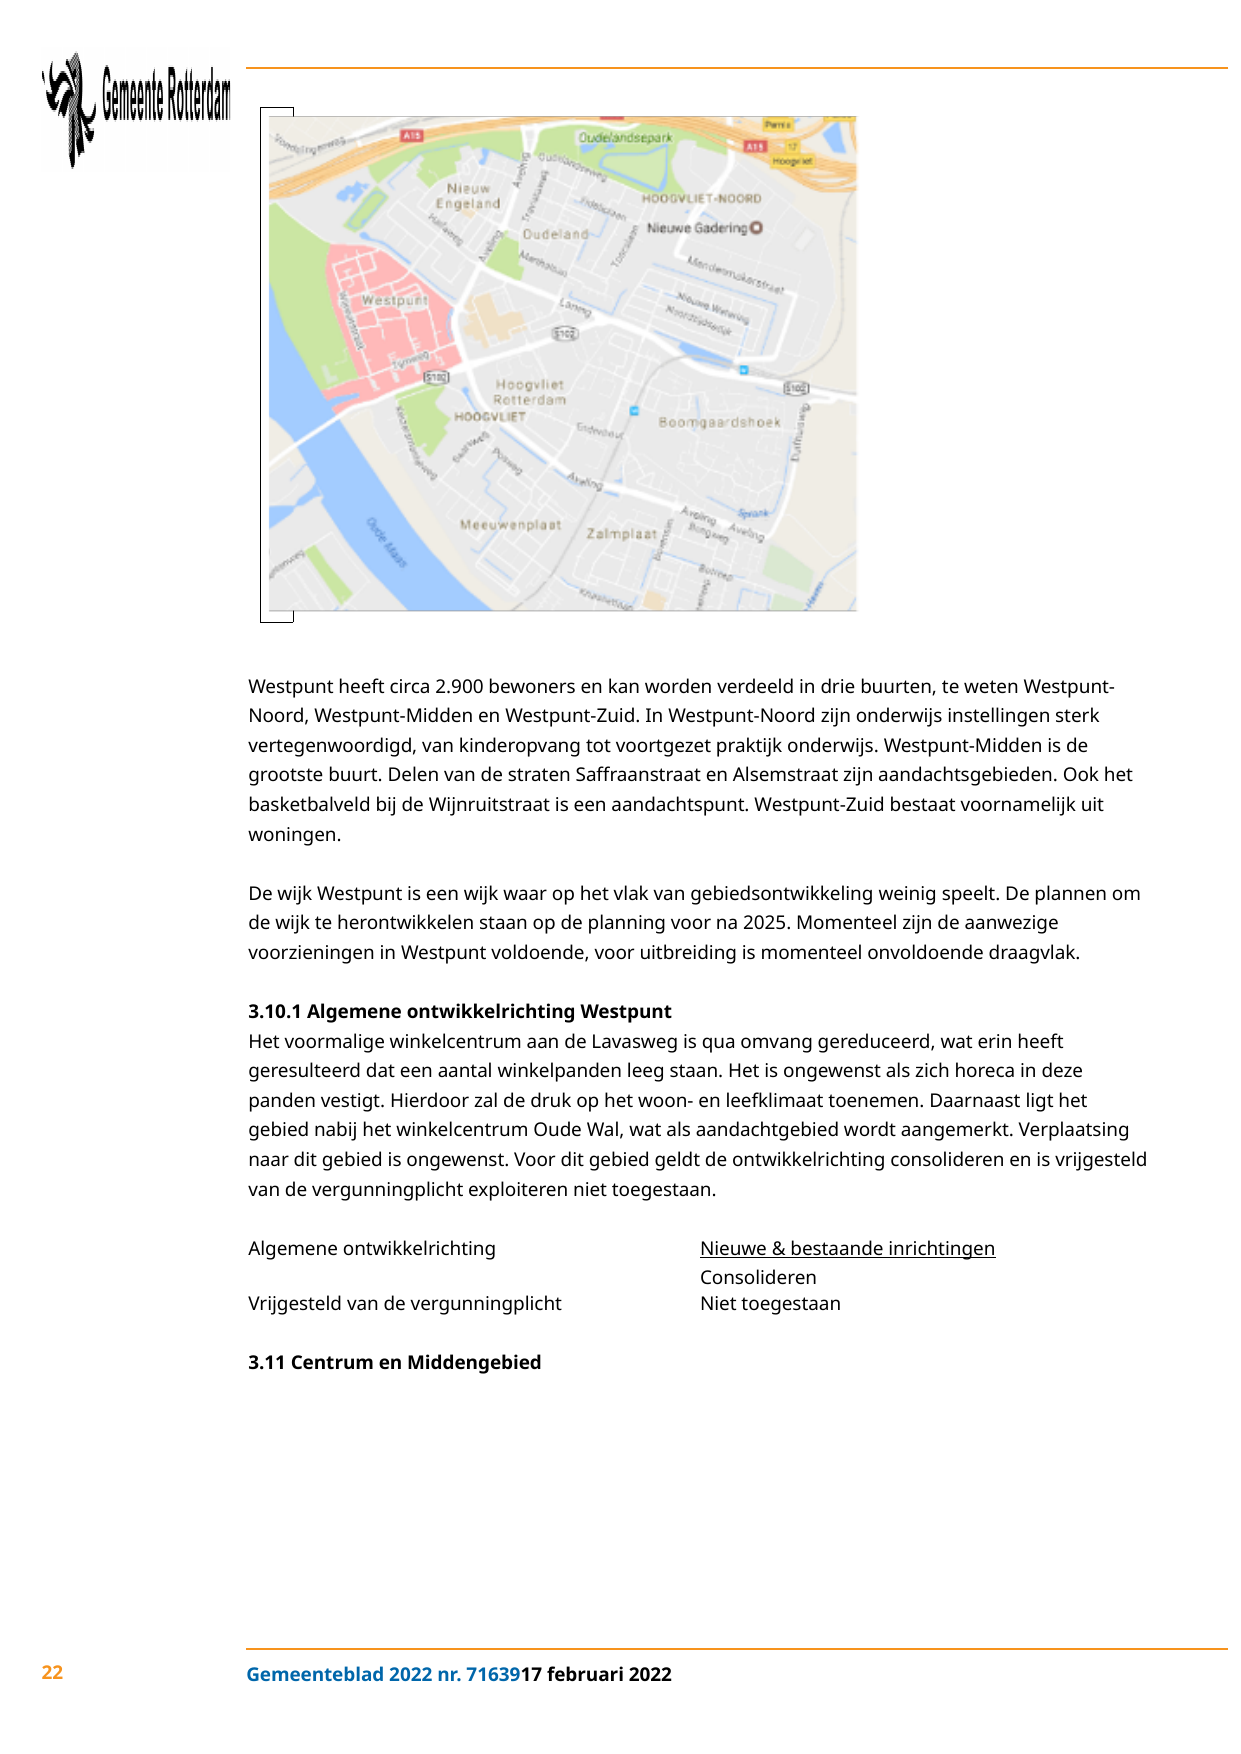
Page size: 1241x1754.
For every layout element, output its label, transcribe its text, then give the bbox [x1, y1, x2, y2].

text De wijk Westpunt is een wijk waar op het vlak van gebiedsontwikkeling weinig speelt. De plannen om de wijk te herontwikkelen staan op de planning voor na 2025. Momenteel zijn de aanwezige voorzieningen in Westpunt voldoende, voor uitbreiding is momenteel onvoldoende draagvlak. [248, 880, 1152, 965]
picture [268, 115, 860, 613]
table_cell Niet toegestaan [700, 1290, 1152, 1316]
text 3.10.1 Algemene ontwikkelrichting Westpunt [248, 998, 1152, 1024]
table_header Algemene ontwikkelrichting [248, 1235, 700, 1290]
table_header Nieuwe & bestaande inrichtingen Consolideren [700, 1235, 1152, 1290]
table_cell Vrijgesteld van de vergunningplicht [248, 1290, 700, 1316]
text Het voormalige winkelcentrum aan de Lavasweg is qua omvang gereduceerd, wat erin heeft geresulteerd dat een aantal winkelpanden leeg staan. Het is ongewenst als zich horeca in deze panden vestigt. Hierdoor zal de druk op het woon- en leefklimaat toenemen. Daarnaast ligt het gebied nabij het winkelcentrum Oude Wal, wat als aandachtgebied wordt aangemerkt. Verplaatsing naar dit gebied is ongewenst. Voor dit gebied geldt de ontwikkelrichting consolideren en is vrijgesteld van de vergunningplicht exploiteren niet toegestaan. [248, 1028, 1152, 1201]
text 3.11 Centrum en Middengebied [248, 1349, 1152, 1374]
picture [41, 47, 231, 172]
text Westpunt heeft circa 2.900 bewoners en kan worden verdeeld in drie buurten, te weten Westpunt-Noord, Westpunt-Midden en Westpunt-Zuid. In Westpunt-Noord zijn onderwijs instellingen sterk vertegenwoordigd, van kinderopvang tot voortgezet praktijk onderwijs. Westpunt-Midden is de grootste buurt. Delen van de straten Saffraanstraat en Alsemstraat zijn aandachtsgebieden. Ook het basketbalveld bij de Wijnruitstraat is een aandachtspunt. Westpunt-Zuid bestaat voornamelijk uit woningen. [248, 673, 1152, 846]
